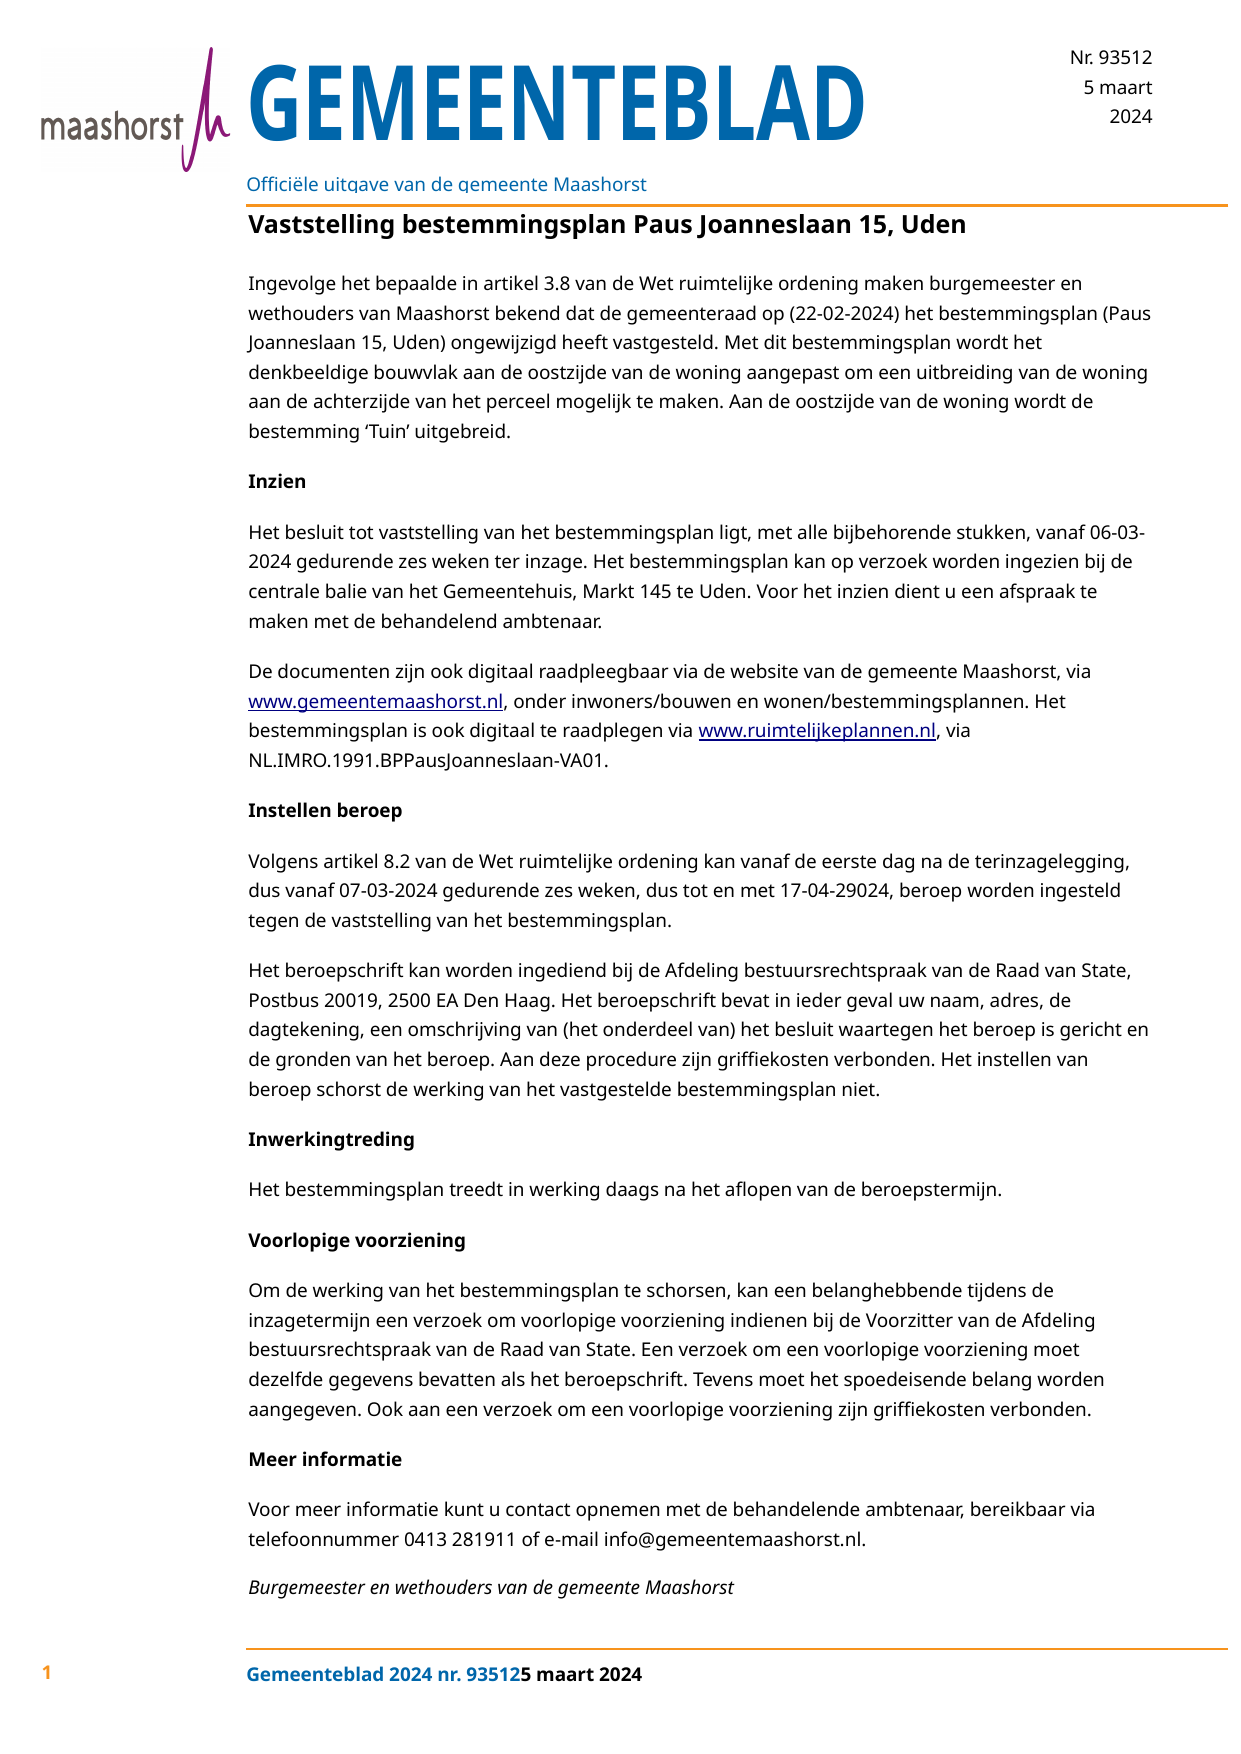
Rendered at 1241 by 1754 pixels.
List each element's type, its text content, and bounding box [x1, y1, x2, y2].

text Voor meer informatie kunt u contact opnemen met de behandelende ambtenaar, bereikbaar via telefoonnummer 0413 281911 of e-mail info@gemeentemaashorst.nl. [248, 1497, 1152, 1552]
picture [41, 47, 231, 172]
text Volgens artikel 8.2 van de Wet ruimtelijke ordening kan vanaf de eerste dag na de terinzagelegging, dus vanaf 07-03-2024 gedurende zes weken, dus tot en met 17-04-29024, beroep worden ingesteld tegen de vaststelling van het bestemmingsplan. [248, 848, 1152, 933]
text Inwerkingtreding [248, 1126, 1152, 1152]
text Het bestemmingsplan treedt in werking daags na het aflopen van de beroepstermijn. [248, 1177, 1152, 1202]
text Meer informatie [248, 1446, 1152, 1472]
text Om de werking van het bestemmingsplan te schorsen, kan een belanghebbende tijdens de inzagetermijn een verzoek om voorlopige voorziening indienen bij de Voorzitter van de Afdeling bestuursrechtspraak van de Raad van State. Een verzoek om een voorlopige voorziening moet dezelfde gegevens bevatten als het beroepschrift. Tevens moet het spoedeisende belang worden aangegeven. Ook aan een verzoek om een voorlopige voorziening zijn griffiekosten verbonden. [248, 1277, 1152, 1421]
text Instellen beroep [248, 797, 1152, 823]
text Inzien [248, 469, 1152, 494]
text Het besluit tot vaststelling van het bestemmingsplan ligt, met alle bijbehorende stukken, vanaf 06-03-2024 gedurende zes weken ter inzage. Het bestemmingsplan kan op verzoek worden ingezien bij de centrale balie van het Gemeentehuis, Markt 145 te Uden. Voor het inzien dient u een afspraak te maken met de behandelend ambtenaar. [248, 519, 1152, 633]
text Ingevolge het bepaalde in artikel 3.8 van de Wet ruimtelijke ordening maken burgemeester en wethouders van Maashorst bekend dat de gemeenteraad op (22-02-2024) het bestemmingsplan (Paus Joanneslaan 15, Uden) ongewijzigd heeft vastgesteld. Met dit bestemmingsplan wordt het denkbeeldige bouwvlak aan de oostzijde van de woning aangepast om een uitbreiding van de woning aan de achterzijde van het perceel mogelijk te maken. Aan de oostzijde van de woning wordt de bestemming ‘Tuin’ uitgebreid. [248, 270, 1152, 444]
text Voorlopige voorziening [248, 1227, 1152, 1253]
text De documenten zijn ook digitaal raadpleegbaar via de website van de gemeente Maashorst, via www.gemeentemaashorst.nl, onder inwoners/bouwen en wonen/bestemmingsplannen. Het bestemmingsplan is ook digitaal te raadplegen via www.ruimtelijkeplannen.nl, via NL.IMRO.1991.BPPausJoanneslaan-VA01. [248, 658, 1152, 773]
text Burgemeester en wethouders van de gemeente Maashorst [248, 1574, 1152, 1600]
text Vaststelling bestemmingsplan Paus Joanneslaan 15, Uden [248, 207, 1152, 241]
text Het beroepschrift kan worden ingediend bij de Afdeling bestuursrechtspraak van de Raad van State, Postbus 20019, 2500 EA Den Haag. Het beroepschrift bevat in ieder geval uw naam, adres, de dagtekening, een omschrijving van (het onderdeel van) het besluit waartegen het beroep is gericht en de gronden van het beroep. Aan deze procedure zijn griffiekosten verbonden. Het instellen van beroep schorst de werking van het vastgestelde bestemmingsplan niet. [248, 957, 1152, 1101]
